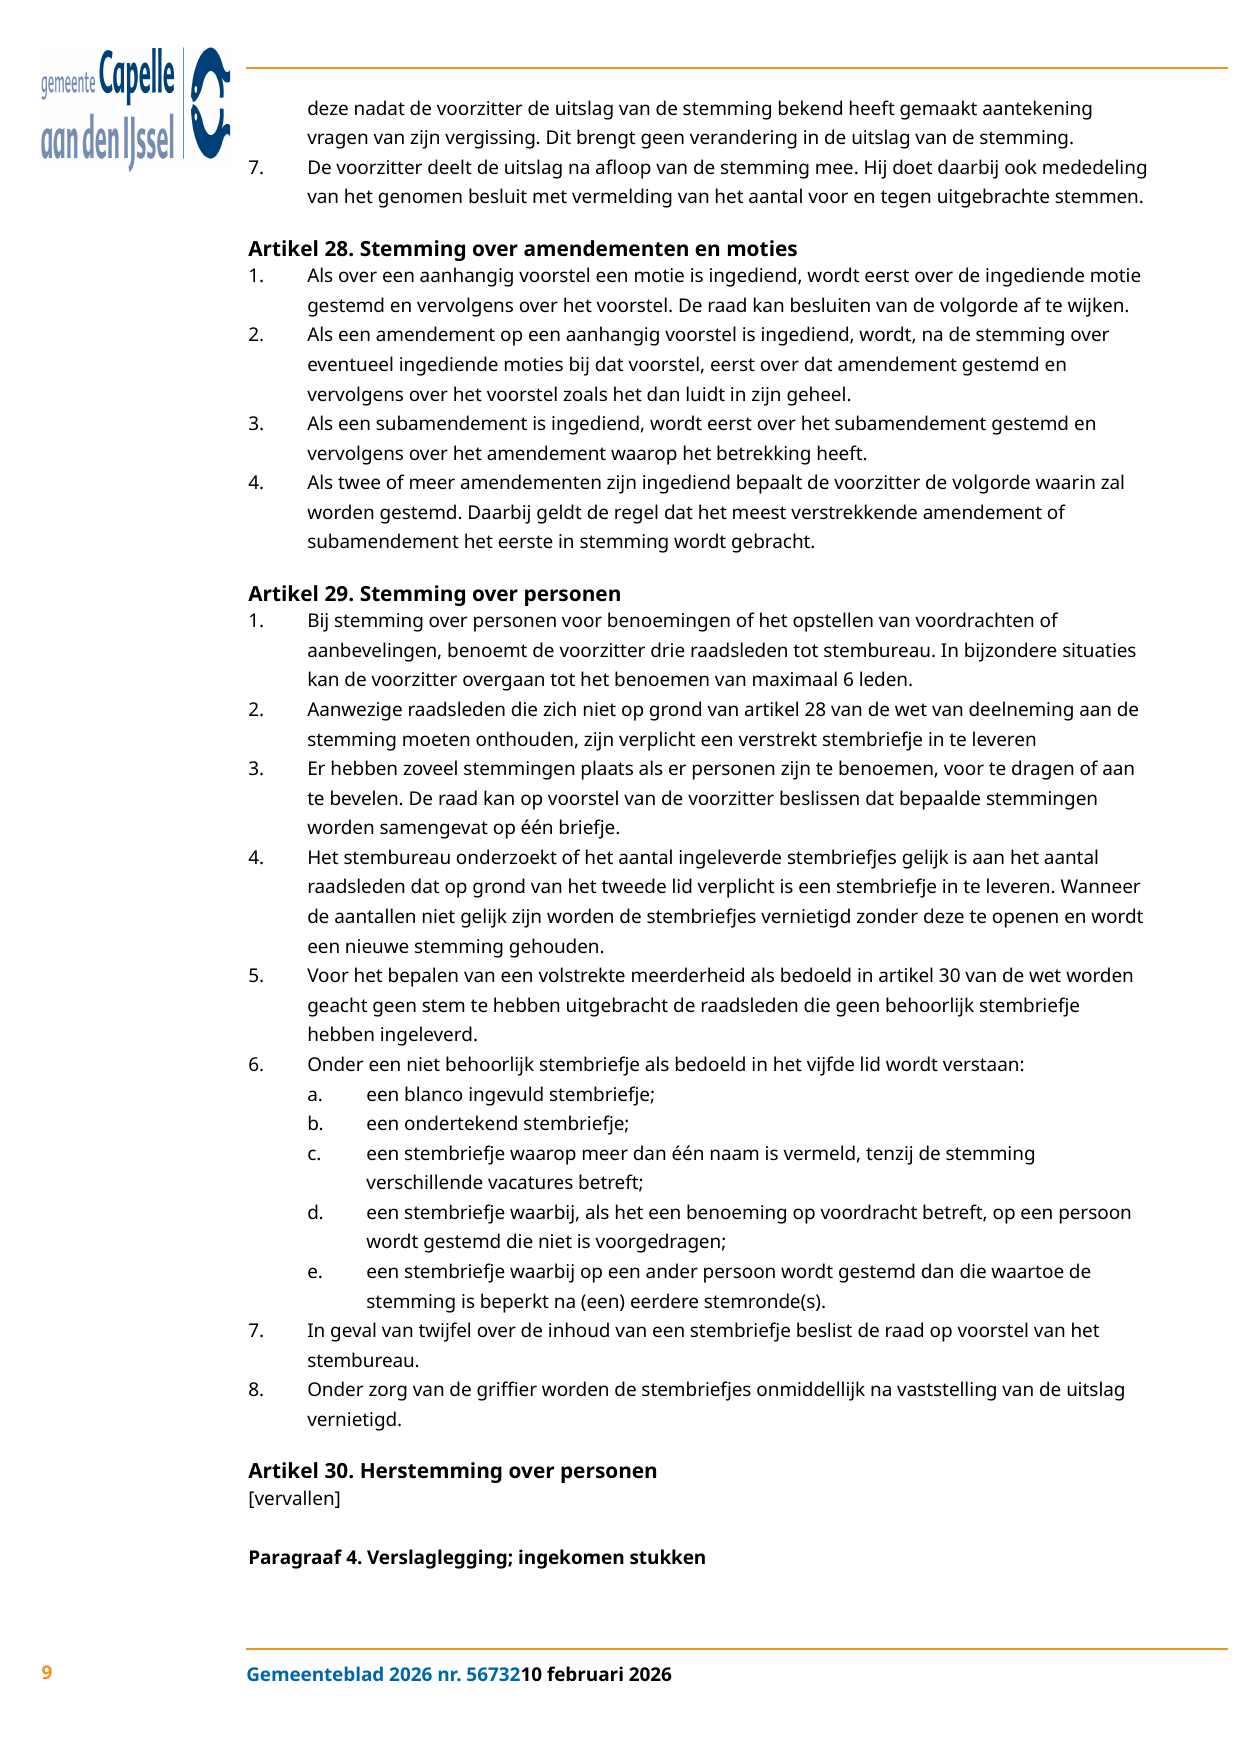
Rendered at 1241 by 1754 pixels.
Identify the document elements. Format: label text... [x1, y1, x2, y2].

text Artikel 28. Stemming over amendementen en moties [248, 234, 1152, 262]
list een stembriefje waarop meer dan één naam is vermeld, tenzij de stemming verschillende vacatures betreft; [307, 1140, 1152, 1195]
list een blanco ingevuld stembriefje; [307, 1081, 1152, 1107]
list Als over een aanhangig voorstel een motie is ingediend, wordt eerst over de ingediende motie gestemd en vervolgens over het voorstel. De raad kan besluiten van de volgorde af te wijken. [248, 262, 1152, 318]
list Er hebben zoveel stemmingen plaats als er personen zijn te benoemen, voor te dragen of aan te bevelen. De raad kan op voorstel van de voorzitter beslissen dat bepaalde stemmingen worden samengevat op één briefje. [248, 755, 1152, 840]
list deze nadat de voorzitter de uitslag van de stemming bekend heeft gemaakt aantekening vragen van zijn vergissing. Dit brengt geen verandering in de uitslag van de stemming. [248, 95, 1152, 150]
list Het stembureau onderzoekt of het aantal ingeleverde stembriefjes gelijk is aan het aantal raadsleden dat op grond van het tweede lid verplicht is een stembriefje in te leveren. Wanneer de aantallen niet gelijk zijn worden de stembriefjes vernietigd zonder deze te openen en wordt een nieuwe stemming gehouden. [248, 844, 1152, 959]
list De voorzitter deelt de uitslag na afloop van de stemming mee. Hij doet daarbij ook mededeling van het genomen besluit met vermelding van het aantal voor en tegen uitgebrachte stemmen. [248, 154, 1152, 209]
list Bij stemming over personen voor benoemingen of het opstellen van voordrachten of aanbevelingen, benoemt de voorzitter drie raadsleden tot stembureau. In bijzondere situaties kan de voorzitter overgaan tot het benoemen van maximaal 6 leden. [248, 607, 1152, 692]
list Als een amendement op een aanhangig voorstel is ingediend, wordt, na de stemming over eventueel ingediende moties bij dat voorstel, eerst over dat amendement gestemd en vervolgens over het voorstel zoals het dan luidt in zijn geheel. [248, 322, 1152, 406]
list een stembriefje waarbij op een ander persoon wordt gestemd dan die waartoe de stemming is beperkt na (een) eerdere stemronde(s). [307, 1258, 1152, 1314]
list Als een subamendement is ingediend, wordt eerst over het subamendement gestemd en vervolgens over het amendement waarop het betrekking heeft. [248, 410, 1152, 466]
list Onder zorg van de griffier worden de stembriefjes onmiddellijk na vaststelling van de uitslag vernietigd. [248, 1377, 1152, 1432]
list Onder een niet behoorlijk stembriefje als bedoeld in het vijfde lid wordt verstaan: [248, 1051, 1152, 1077]
list Als twee of meer amendementen zijn ingediend bepaalt de voorzitter de volgorde waarin zal worden gestemd. Daarbij geldt de regel dat het meest verstrekkende amendement of subamendement het eerste in stemming wordt gebracht. [248, 469, 1152, 554]
text Artikel 30. Herstemming over personen [248, 1457, 1152, 1485]
text Paragraaf 4. Verslaglegging; ingekomen stukken [248, 1544, 1152, 1570]
list Voor het bepalen van een volstrekte meerderheid als bedoeld in artikel 30 van de wet worden geacht geen stem te hebben uitgebracht de raadsleden die geen behoorlijk stembriefje hebben ingeleverd. [248, 962, 1152, 1047]
list In geval van twijfel over de inhoud van een stembriefje beslist de raad op voorstel van het stembureau. [248, 1317, 1152, 1373]
list een ondertekend stembriefje; [307, 1110, 1152, 1136]
text Artikel 29. Stemming over personen [248, 579, 1152, 607]
list Aanwezige raadsleden die zich niet op grond van artikel 28 van de wet van deelneming aan de stemming moeten onthouden, zijn verplicht een verstrekt stembriefje in te leveren [248, 696, 1152, 752]
text [vervallen] [248, 1485, 1152, 1511]
list een stembriefje waarbij, als het een benoeming op voordracht betreft, op een persoon wordt gestemd die niet is voorgedragen; [307, 1199, 1152, 1254]
picture [41, 47, 231, 172]
